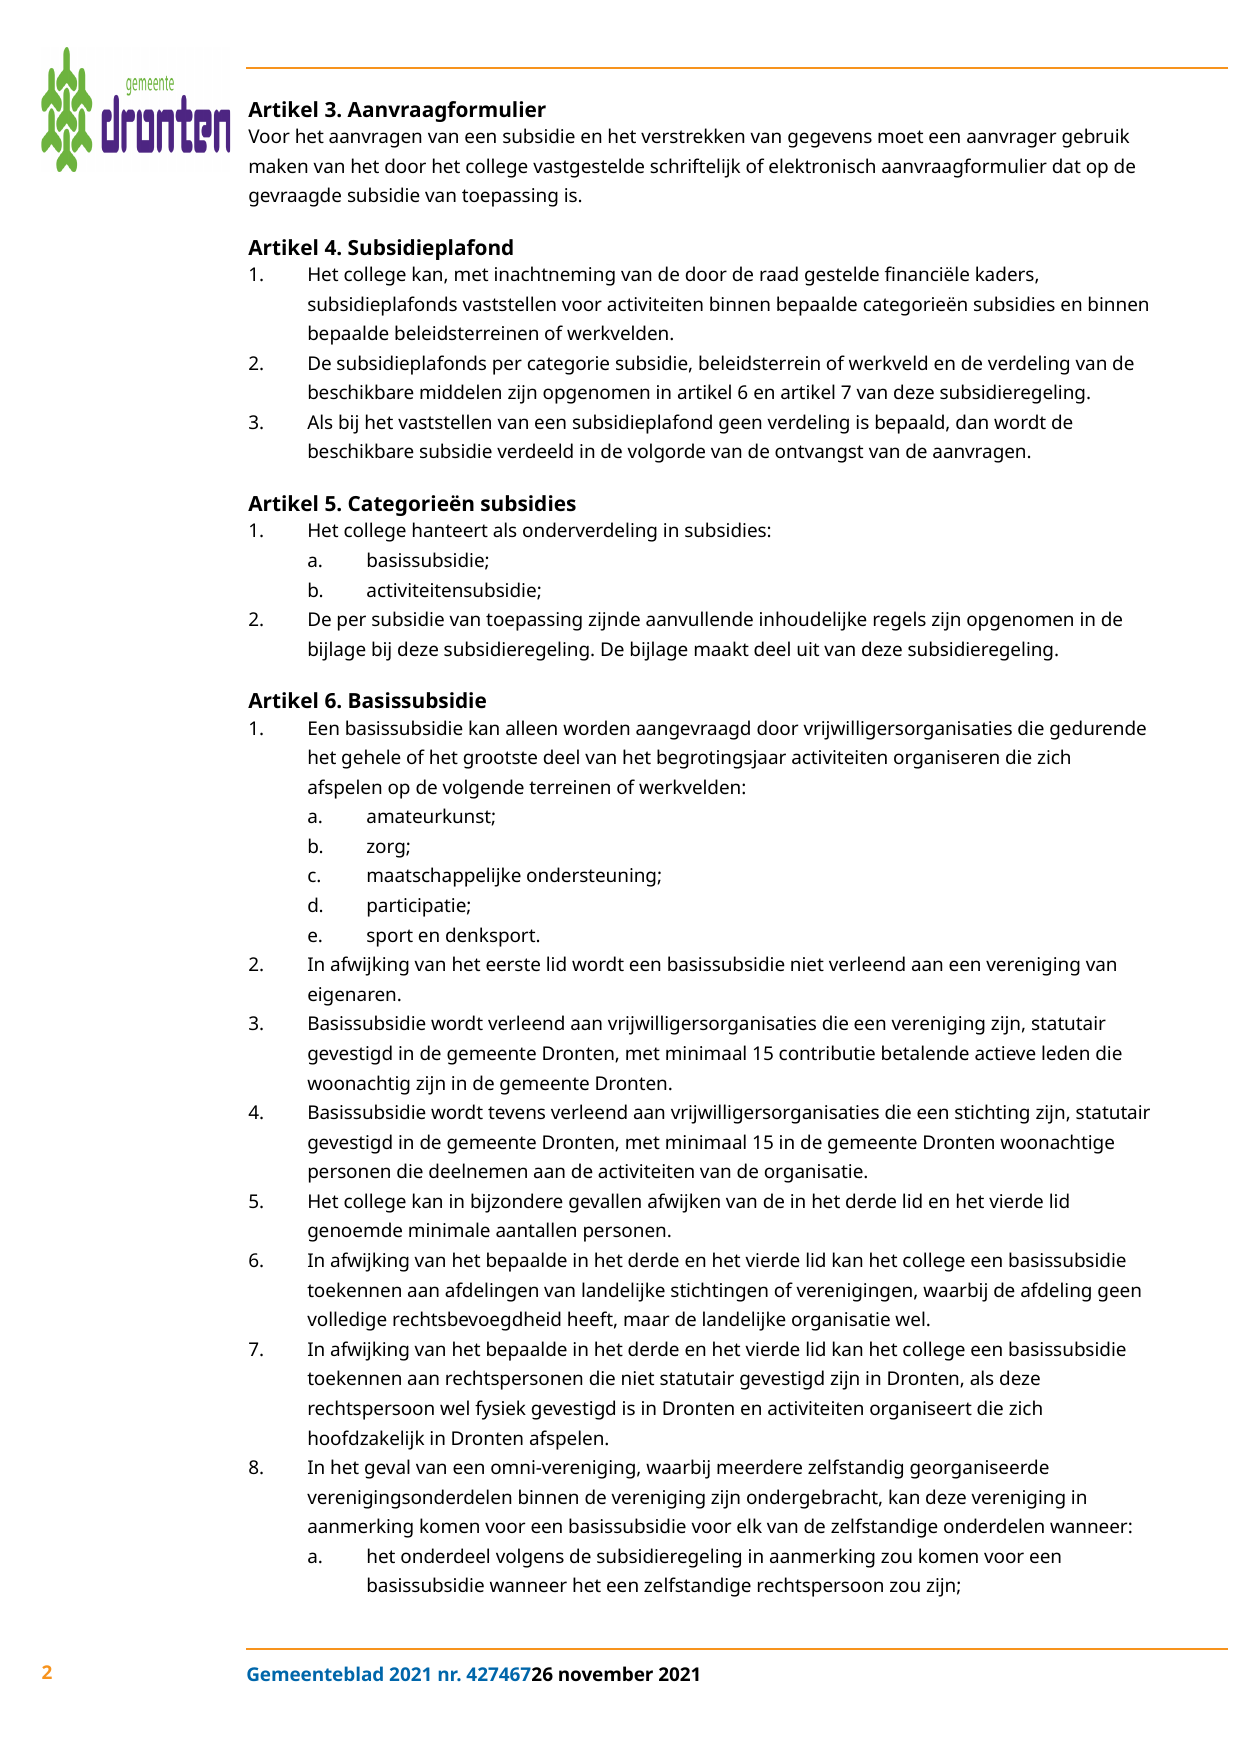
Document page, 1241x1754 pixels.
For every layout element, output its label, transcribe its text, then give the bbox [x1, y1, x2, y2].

list basissubsidie; [307, 547, 1152, 573]
list activiteitensubsidie; [307, 577, 1152, 602]
list Als bij het vaststellen van een subsidieplafond geen verdeling is bepaald, dan wordt de beschikbare subsidie verdeeld in de volgorde van de ontvangst van de aanvragen. [248, 409, 1152, 464]
text Artikel 5. Categorieën subsidies [248, 489, 1152, 518]
list Een basissubsidie kan alleen worden aangevraagd door vrijwilligersorganisaties die gedurende het gehele of het grootste deel van het begrotingsjaar activiteiten organiseren die zich afspelen op de volgende terreinen of werkvelden: [248, 715, 1152, 800]
list amateurkunst; [307, 803, 1152, 829]
list maatschappelijke ondersteuning; [307, 863, 1152, 888]
picture [41, 47, 231, 172]
list De subsidieplafonds per categorie subsidie, beleidsterrein of werkveld en de verdeling van de beschikbare middelen zijn opgenomen in artikel 6 en artikel 7 van deze subsidieregeling. [248, 350, 1152, 405]
list Basissubsidie wordt verleend aan vrijwilligersorganisaties die een vereniging zijn, statutair gevestigd in de gemeente Dronten, met minimaal 15 contributie betalende actieve leden die woonachtig zijn in de gemeente Dronten. [248, 1011, 1152, 1096]
list Het college kan, met inachtneming van de door de raad gestelde financiële kaders, subsidieplafonds vaststellen voor activiteiten binnen bepaalde categorieën subsidies en binnen bepaalde beleidsterreinen of werkvelden. [248, 261, 1152, 346]
text Voor het aanvragen van een subsidie en het verstrekken van gegevens moet een aanvrager gebruik maken van het door het college vastgestelde schriftelijk of elektronisch aanvraagformulier dat op de gevraagde subsidie van toepassing is. [248, 123, 1152, 208]
list sport en denksport. [307, 922, 1152, 948]
list In afwijking van het bepaalde in het derde en het vierde lid kan het college een basissubsidie toekennen aan rechtspersonen die niet statutair gevestigd zijn in Dronten, als deze rechtspersoon wel fysiek gevestigd is in Dronten en activiteiten organiseert die zich hoofdzakelijk in Dronten afspelen. [248, 1336, 1152, 1451]
list participatie; [307, 892, 1152, 918]
list het onderdeel volgens de subsidieregeling in aanmerking zou komen voor een basissubsidie wanneer het een zelfstandige rechtspersoon zou zijn; [307, 1543, 1152, 1598]
text Artikel 3. Aanvraagformulier [248, 95, 1152, 123]
list De per subsidie van toepassing zijnde aanvullende inhoudelijke regels zijn opgenomen in de bijlage bij deze subsidieregeling. De bijlage maakt deel uit van deze subsidieregeling. [248, 606, 1152, 662]
text Artikel 6. Basissubsidie [248, 686, 1152, 715]
text Artikel 4. Subsidieplafond [248, 233, 1152, 261]
list Het college kan in bijzondere gevallen afwijken van de in het derde lid en het vierde lid genoemde minimale aantallen personen. [248, 1188, 1152, 1243]
list In afwijking van het eerste lid wordt een basissubsidie niet verleend aan een vereniging van eigenaren. [248, 951, 1152, 1007]
list In afwijking van het bepaalde in het derde en het vierde lid kan het college een basissubsidie toekennen aan afdelingen van landelijke stichtingen of verenigingen, waarbij de afdeling geen volledige rechtsbevoegdheid heeft, maar de landelijke organisatie wel. [248, 1247, 1152, 1332]
list Het college hanteert als onderverdeling in subsidies: [248, 518, 1152, 543]
list In het geval van een omni-vereniging, waarbij meerdere zelfstandig georganiseerde verenigingsonderdelen binnen de vereniging zijn ondergebracht, kan deze vereniging in aanmerking komen voor een basissubsidie voor elk van de zelfstandige onderdelen wanneer: [248, 1454, 1152, 1539]
list Basissubsidie wordt tevens verleend aan vrijwilligersorganisaties die een stichting zijn, statutair gevestigd in de gemeente Dronten, met minimaal 15 in de gemeente Dronten woonachtige personen die deelnemen aan de activiteiten van de organisatie. [248, 1099, 1152, 1184]
list zorg; [307, 833, 1152, 859]
